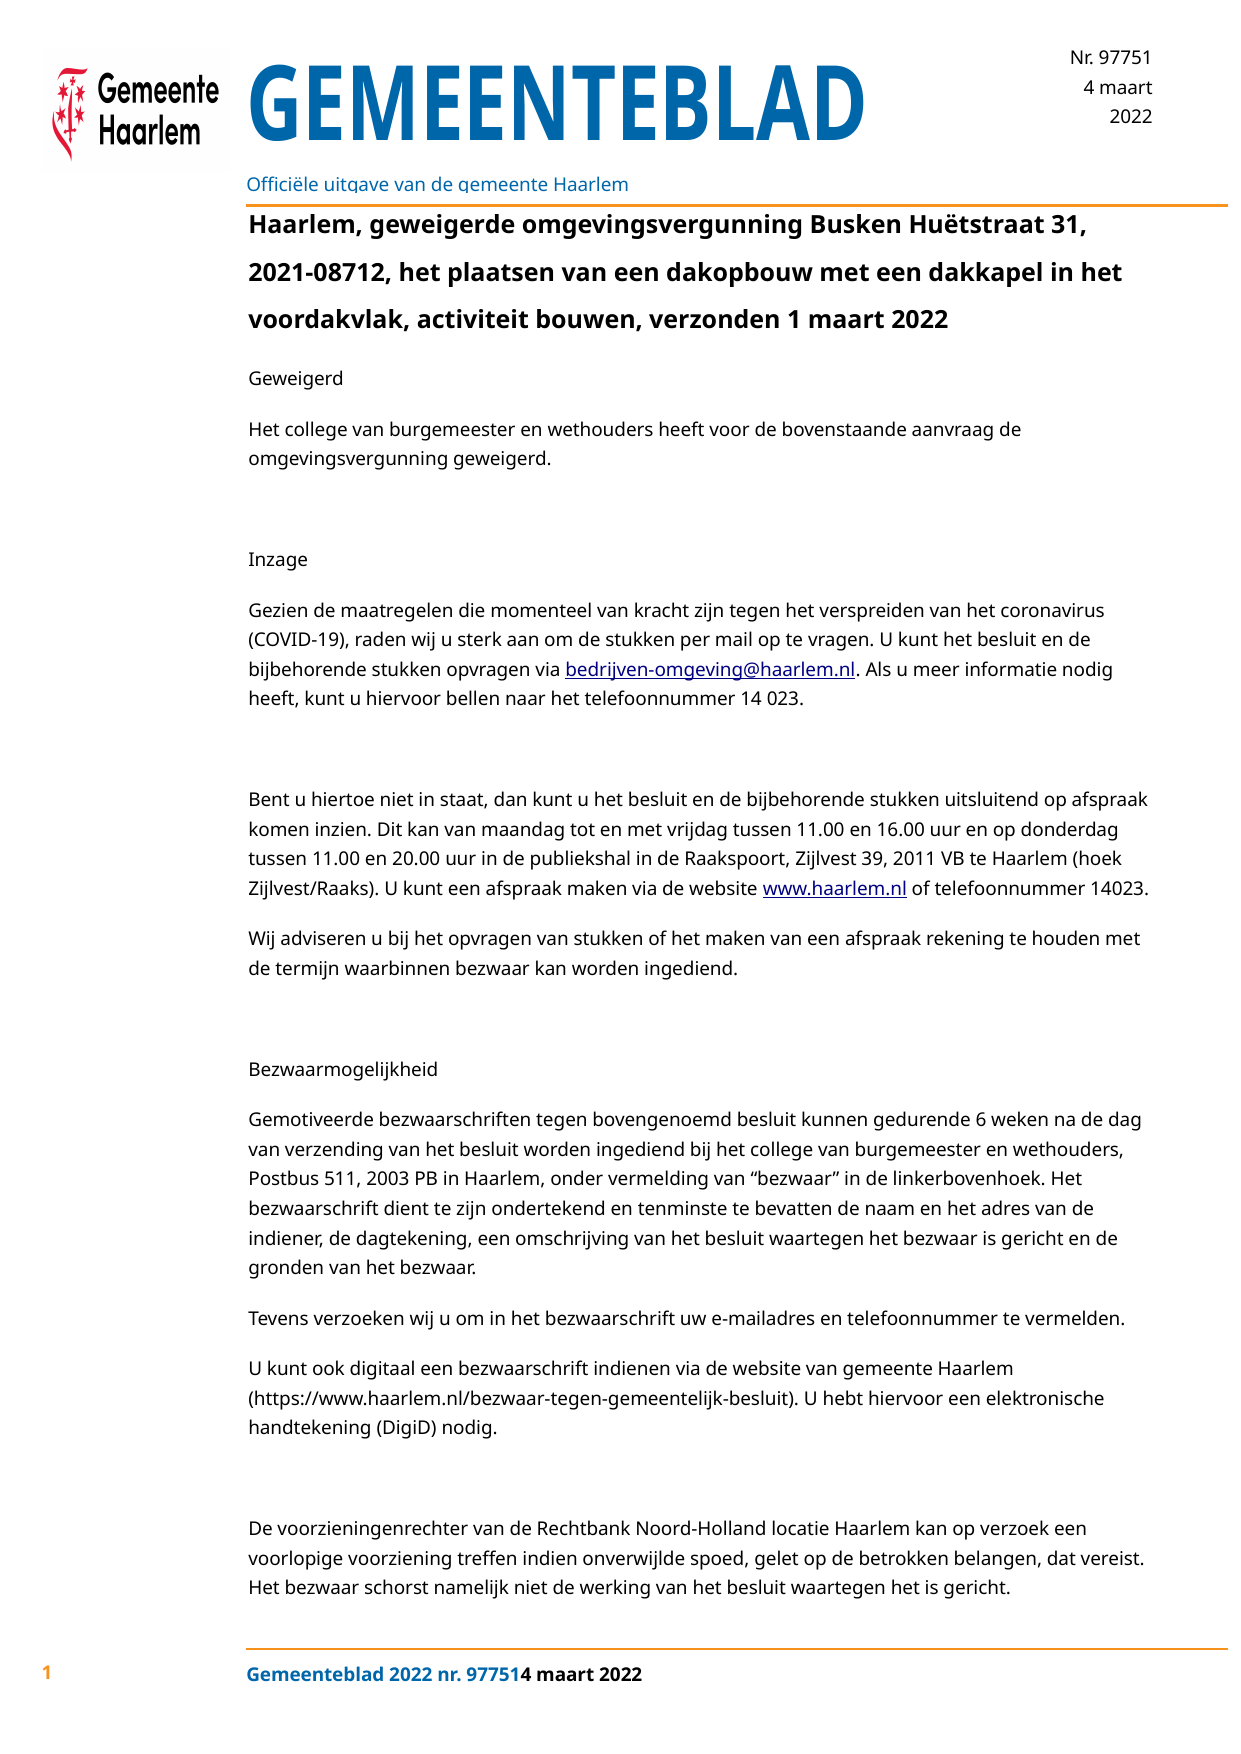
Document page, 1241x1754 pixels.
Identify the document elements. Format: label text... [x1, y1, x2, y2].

text Tevens verzoeken wij u om in het bezwaarschrift uw e-mailadres en telefoonnummer te vermelden. [248, 1305, 1152, 1330]
text Bent u hiertoe niet in staat, dan kunt u het besluit en de bijbehorende stukken uitsluitend op afspraak komen inzien. Dit kan van maandag tot en met vrijdag tussen 11.00 en 16.00 uur en op donderdag tussen 11.00 en 20.00 uur in de publiekshal in de Raakspoort, Zijlvest 39, 2011 VB te Haarlem (hoek Zijlvest/Raaks). U kunt een afspraak maken via de website www.haarlem.nl of telefoonnummer 14023. [248, 786, 1152, 901]
text Gemotiveerde bezwaarschriften tegen bovengenoemd besluit kunnen gedurende 6 weken na de dag van verzending van het besluit worden ingediend bij het college van burgemeester en wethouders, Postbus 511, 2003 PB in Haarlem, onder vermelding van “bezwaar” in de linkerbovenhoek. Het bezwaarschrift dient te zijn ondertekend en tenminste te bevatten de naam en het adres van de indiener, de dagtekening, een omschrijving van het besluit waartegen het bezwaar is gericht en de gronden van het bezwaar. [248, 1106, 1152, 1280]
text De voorzieningenrechter van de Rechtbank Noord-Holland locatie Haarlem kan op verzoek een voorlopige voorziening treffen indien onverwijlde spoed, gelet op de betrokken belangen, dat vereist. Het bezwaar schorst namelijk niet de werking van het besluit waartegen het is gericht. [248, 1515, 1152, 1600]
text Haarlem, geweigerde omgevingsvergunning Busken Huëtstraat 31, 2021-08712, het plaatsen van een dakopbouw met een dakkapel in het voordakvlak, activiteit bouwen, verzonden 1 maart 2022 [248, 207, 1152, 336]
text Bezwaarmogelijkheid [248, 1056, 1152, 1082]
text Wij adviseren u bij het opvragen van stukken of het maken van een afspraak rekening te houden met de termijn waarbinnen bezwaar kan worden ingediend. [248, 926, 1152, 981]
text Inzage [248, 546, 1152, 572]
text Gezien de maatregelen die momenteel van kracht zijn tegen het verspreiden van het coronavirus (COVID-19), raden wij u sterk aan om de stukken per mail op te vragen. U kunt het besluit en de bijbehorende stukken opvragen via bedrijven-omgeving@haarlem.nl. Als u meer informatie nodig heeft, kunt u hiervoor bellen naar het telefoonnummer 14 023. [248, 597, 1152, 711]
text Geweigerd [248, 366, 1152, 391]
text U kunt ook digitaal een bezwaarschrift indienen via de website van gemeente Haarlem (https://www.haarlem.nl/bezwaar-tegen-gemeentelijk-besluit). U hebt hiervoor een elektronische handtekening (DigiD) nodig. [248, 1355, 1152, 1440]
picture [41, 47, 231, 172]
text Het college van burgemeester en wethouders heeft voor de bovenstaande aanvraag de omgevingsvergunning geweigerd. [248, 416, 1152, 471]
